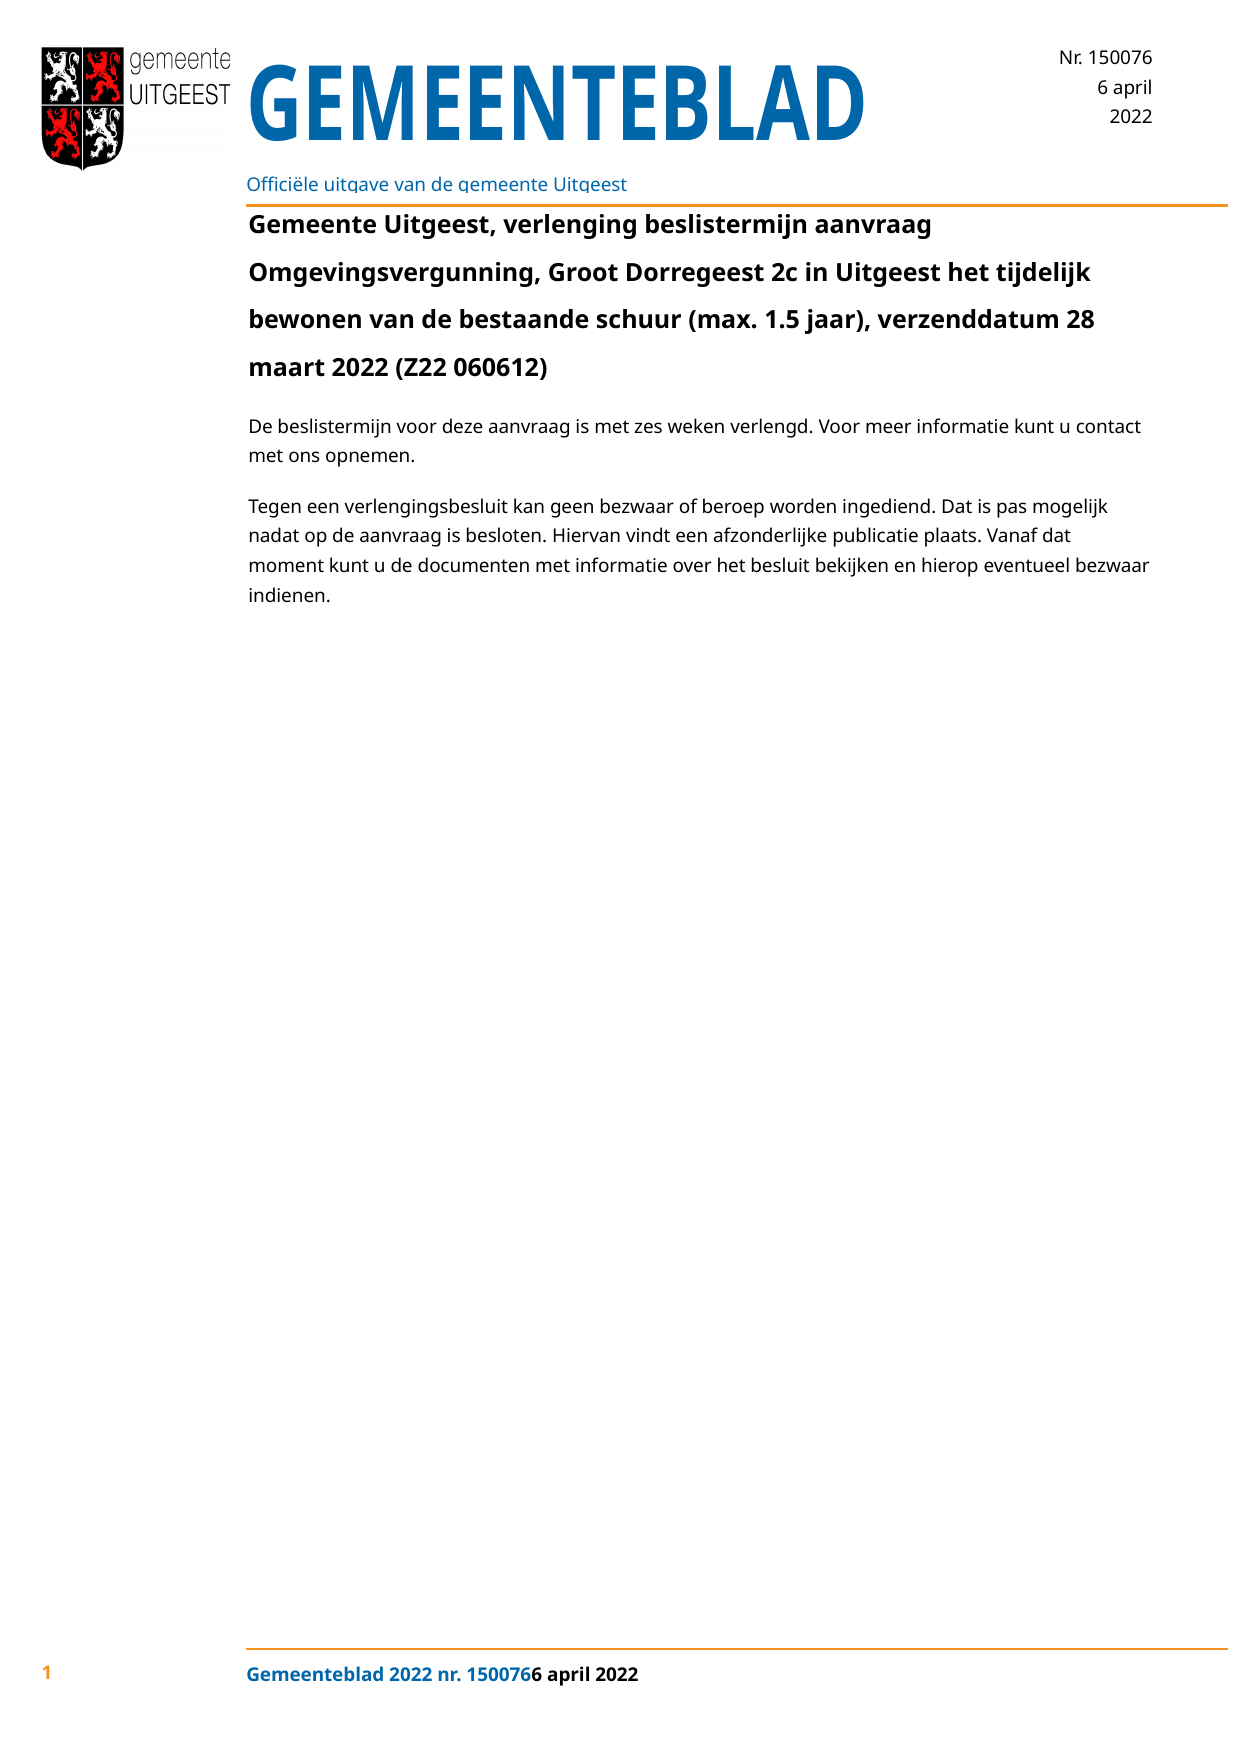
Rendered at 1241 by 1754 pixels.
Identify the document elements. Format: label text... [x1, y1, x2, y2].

text De beslistermijn voor deze aanvraag is met zes weken verlengd. Voor meer informatie kunt u contact met ons opnemen. [248, 413, 1152, 468]
text Tegen een verlengingsbesluit kan geen bezwaar of beroep worden ingediend. Dat is pas mogelijk nadat op de aanvraag is besloten. Hiervan vindt een afzonderlijke publicatie plaats. Vanaf dat moment kunt u de documenten met informatie over het besluit bekijken en hierop eventueel bezwaar indienen. [248, 493, 1152, 608]
text Gemeente Uitgeest, verlenging beslistermijn aanvraag Omgevingsvergunning, Groot Dorregeest 2c in Uitgeest het tijdelijk bewonen van de bestaande schuur (max. 1.5 jaar), verzenddatum 28 maart 2022 (Z22 060612) [248, 207, 1152, 384]
picture [41, 47, 231, 172]
